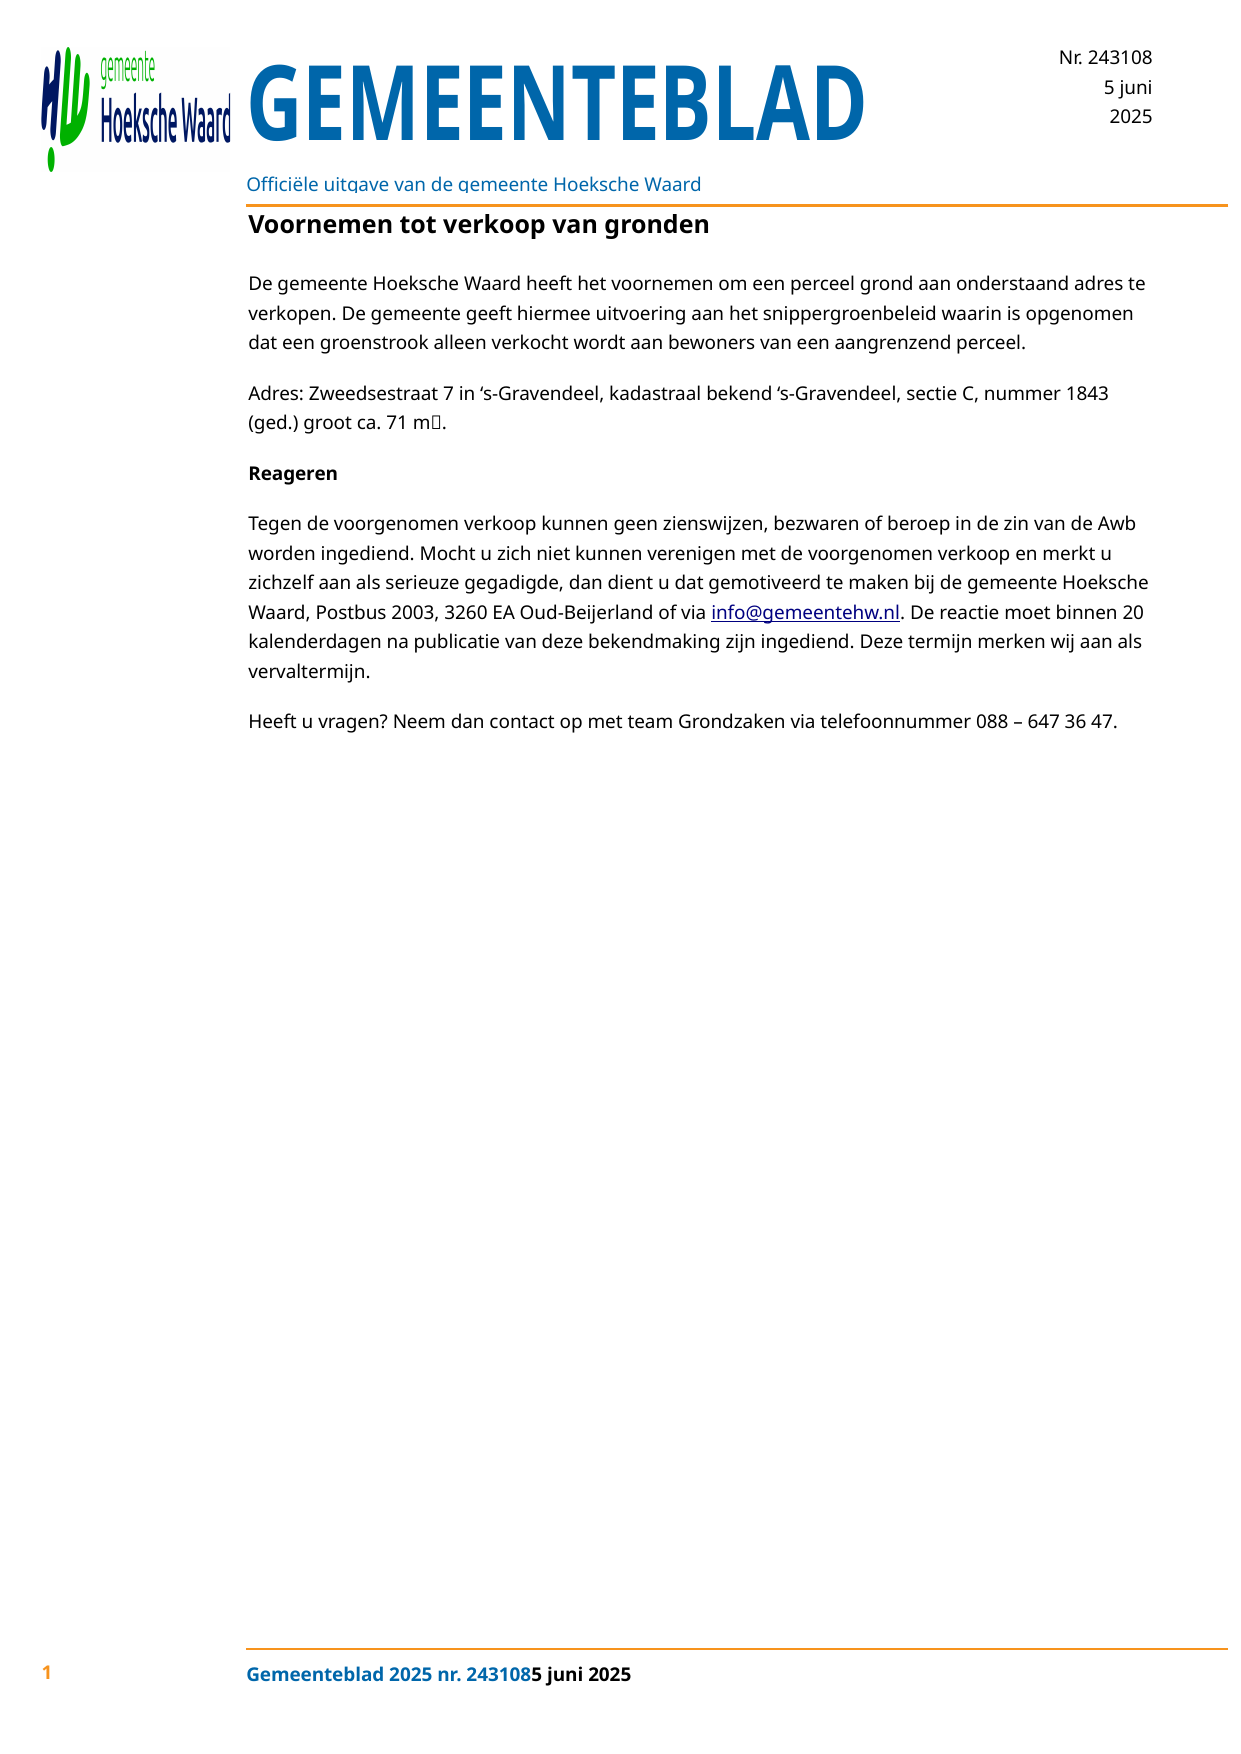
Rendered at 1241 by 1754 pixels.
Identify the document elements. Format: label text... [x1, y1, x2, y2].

text Tegen de voorgenomen verkoop kunnen geen zienswijzen, bezwaren of beroep in de zin van de Awb worden ingediend. Mocht u zich niet kunnen verenigen met de voorgenomen verkoop en merkt u zichzelf aan als serieuze gegadigde, dan dient u dat gemotiveerd te maken bij de gemeente Hoeksche Waard, Postbus 2003, 3260 EA Oud-Beijerland of via info@gemeentehw.nl. De reactie moet binnen 20 kalenderdagen na publicatie van deze bekendmaking zijn ingediend. Deze termijn merken wij aan als vervaltermijn. [248, 510, 1152, 684]
text Reageren [248, 460, 1152, 486]
picture [41, 47, 231, 172]
text Voornemen tot verkoop van gronden [248, 207, 1152, 241]
text De gemeente Hoeksche Waard heeft het voornemen om een perceel grond aan onderstaand adres te verkopen. De gemeente geeft hiermee uitvoering aan het snippergroenbeleid waarin is opgenomen dat een groenstrook alleen verkocht wordt aan bewoners van een aangrenzend perceel. [248, 270, 1152, 355]
text Adres: Zweedsestraat 7 in ‘s-Gravendeel, kadastraal bekend ‘s-Gravendeel, sectie C, nummer 1843 (ged.) groot ca. 71 m. [248, 380, 1152, 435]
text Heeft u vragen? Neem dan contact op met team Grondzaken via telefoonnummer 088 – 647 36 47. [248, 709, 1152, 734]
